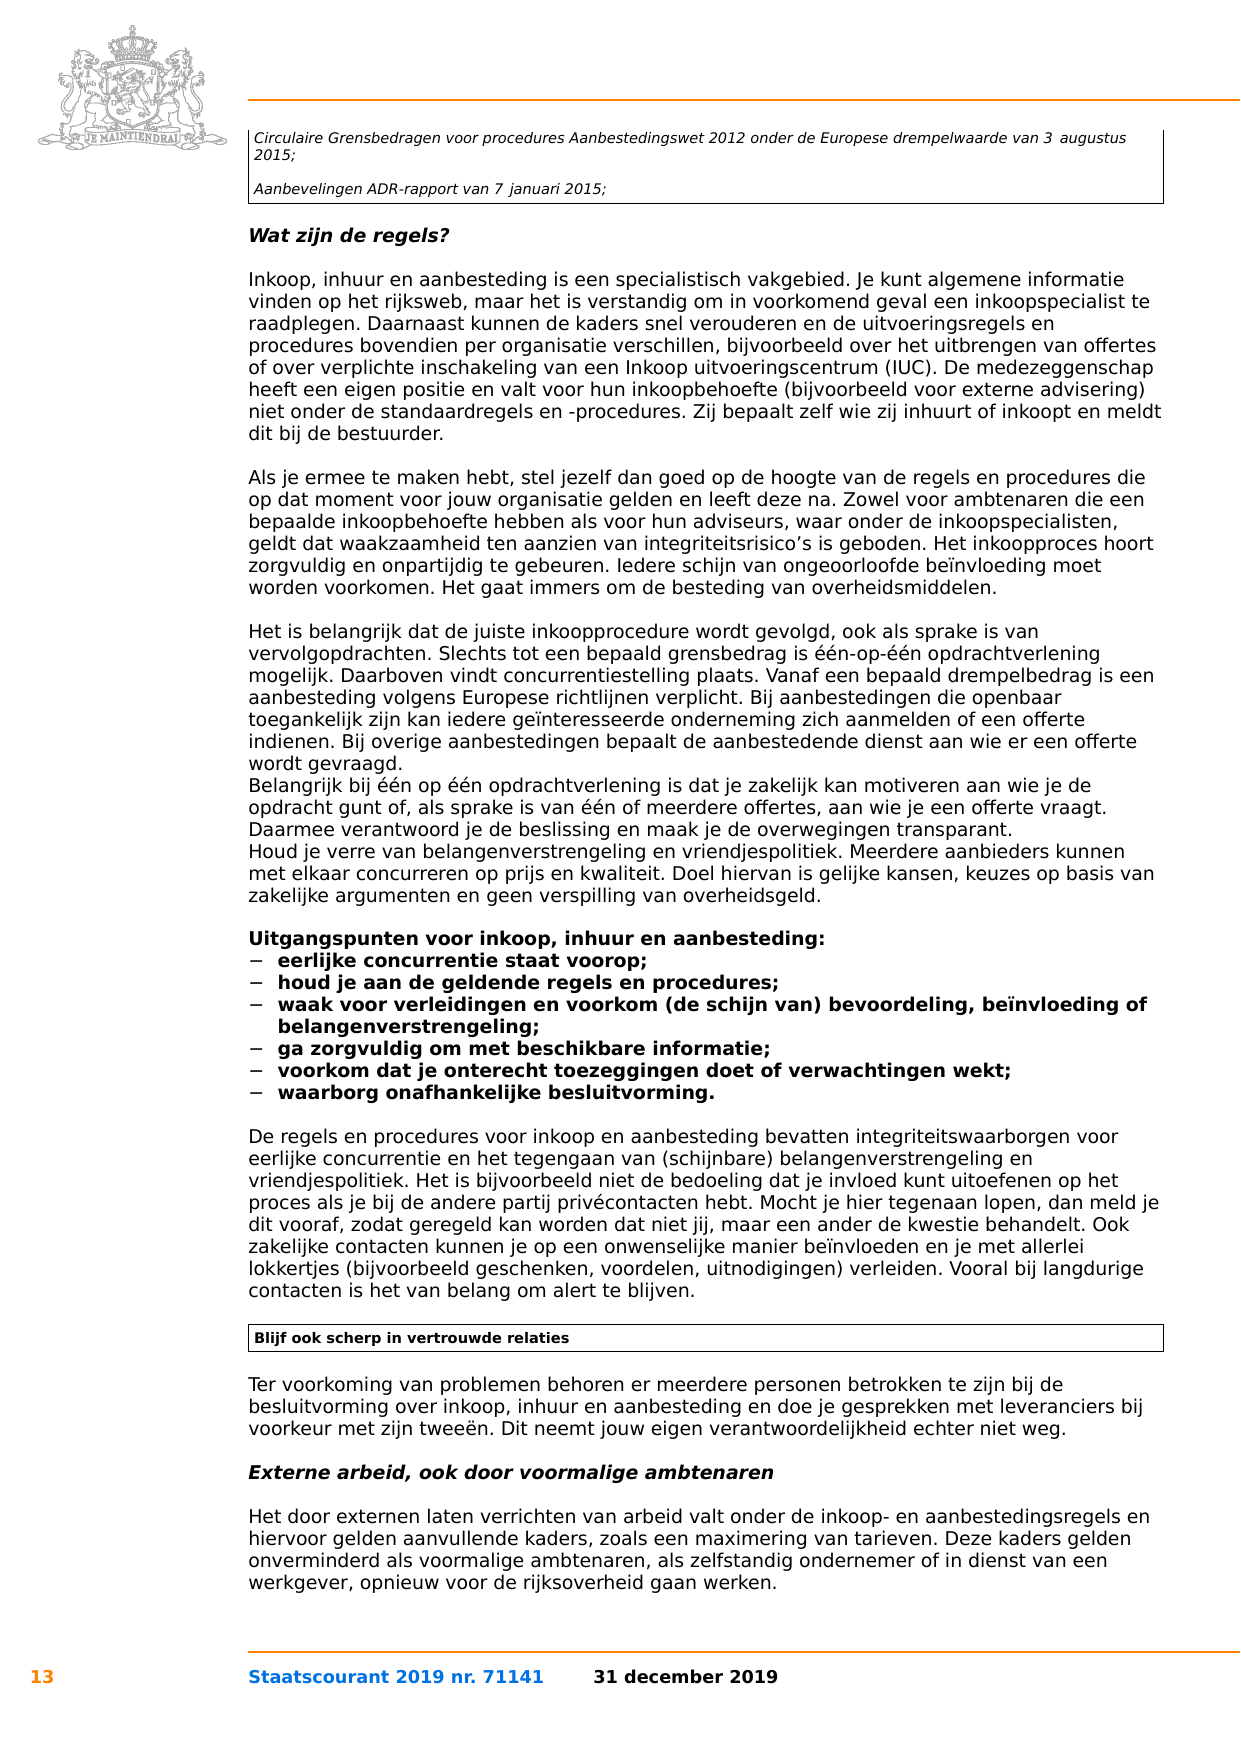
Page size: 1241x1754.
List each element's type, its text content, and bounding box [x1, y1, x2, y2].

picture [38, 25, 227, 150]
table_cell Circulaire Grensbedragen voor procedures Aanbestedingswet 2012 onder de Europese drempelwaarde van 3 augustus 2015; [249, 130, 1163, 164]
text Ter voorkoming van problemen behoren er meerdere personen betrokken te zijn bij de besluitvorming over inkoop, inhuur en aanbesteding en doe je gesprekken met leveranciers bij voorkeur met zijn tweeën. Dit neemt jouw eigen verantwoordelijkheid echter niet weg. [248, 1374, 1163, 1440]
table_header Blijf ook scherp in vertrouwde relaties [249, 1325, 1163, 1351]
text Houd je verre van belangenverstrengeling en vriendjespolitiek. Meerdere aanbieders kunnen met elkaar concurreren op prijs en kwaliteit. Doel hiervan is gelijke kansen, keuzes op basis van zakelijke argumenten en geen verspilling van overheidsgeld. [248, 841, 1163, 906]
text De regels en procedures voor inkoop en aanbesteding bevatten integriteitswaarborgen voor eerlijke concurrentie en het tegengaan van (schijnbare) belangenverstrengeling en vriendjespolitiek. Het is bijvoorbeeld niet de bedoeling dat je invloed kunt uitoefenen op het proces als je bij de andere partij privécontacten hebt. Mocht je hier tegenaan lopen, dan meld je dit vooraf, zodat geregeld kan worden dat niet jij, maar een ander de kwestie behandelt. Ook zakelijke contacten kunnen je op een onwenselijke manier beïnvloeden en je met allerlei lokkertjes (bijvoorbeeld geschenken, voordelen, uitnodigingen) verleiden. Vooral bij langdurige contacten is het van belang om alert te blijven. [248, 1126, 1163, 1302]
text Belangrijk bij één op één opdrachtverlening is dat je zakelijk kan motiveren aan wie je de opdracht gunt of, als sprake is van één of meerdere offertes, aan wie je een offerte vraagt. Daarmee verantwoord je de beslissing en maak je de overwegingen transparant. [248, 774, 1163, 841]
subtitle Wat zijn de regels? [248, 225, 1163, 247]
text − waak voor verleidingen en voorkom (de schijn van) bevoordeling, beïnvloeding of belangenverstrengeling; [248, 994, 1163, 1038]
subtitle Externe arbeid, ook door voormalige ambtenaren [248, 1462, 1163, 1484]
text Het is belangrijk dat de juiste inkoopprocedure wordt gevolgd, ook als sprake is van vervolgopdrachten. Slechts tot een bepaald grensbedrag is één-op-één opdrachtverlening mogelijk. Daarboven vindt concurrentiestelling plaats. Vanaf een bepaald drempelbedrag is een aanbesteding volgens Europese richtlijnen verplicht. Bij aanbestedingen die openbaar toegankelijk zijn kan iedere geïnteresseerde onderneming zich aanmelden of een offerte indienen. Bij overige aanbestedingen bepaalt de aanbestedende dienst aan wie er een offerte wordt gevraagd. [248, 621, 1163, 774]
text Inkoop, inhuur en aanbesteding is een specialistisch vakgebied. Je kunt algemene informatie vinden op het rijksweb, maar het is verstandig om in voorkomend geval een inkoopspecialist te raadplegen. Daarnaast kunnen de kaders snel verouderen en de uitvoeringsregels en procedures bovendien per organisatie verschillen, bijvoorbeeld over het uitbrengen van offertes of over verplichte inschakeling van een Inkoop uitvoeringscentrum (IUC). De medezeggenschap heeft een eigen positie en valt voor hun inkoopbehoefte (bijvoorbeeld voor externe advisering) niet onder de standaardregels en -procedures. Zij bepaalt zelf wie zij inhuurt of inkoopt en meldt dit bij de bestuurder. [248, 269, 1163, 445]
table_cell Aanbevelingen ADR-rapport van 7 januari 2015; [249, 181, 1163, 202]
text − voorkom dat je onterecht toezeggingen doet of verwachtingen wekt; [248, 1060, 1163, 1082]
text − houd je aan de geldende regels en procedures; [248, 972, 1163, 994]
text − ga zorgvuldig om met beschikbare informatie; [248, 1038, 1163, 1060]
text − waarborg onafhankelijke besluitvorming. [248, 1082, 1163, 1104]
text − eerlijke concurrentie staat voorop; [248, 950, 1163, 972]
text Het door externen laten verrichten van arbeid valt onder de inkoop- en aanbestedingsregels en hiervoor gelden aanvullende kaders, zoals een maximering van tarieven. Deze kaders gelden onverminderd als voormalige ambtenaren, als zelfstandig ondernemer of in dienst van een werkgever, opnieuw voor de rijksoverheid gaan werken. [248, 1506, 1163, 1594]
text Uitgangspunten voor inkoop, inhuur en aanbesteding: [248, 928, 1163, 950]
text Als je ermee te maken hebt, stel jezelf dan goed op de hoogte van de regels en procedures die op dat moment voor jouw organisatie gelden en leeft deze na. Zowel voor ambtenaren die een bepaalde inkoopbehoefte hebben als voor hun adviseurs, waar onder de inkoopspecialisten, geldt dat waakzaamheid ten aanzien van integriteitsrisico’s is geboden. Het inkoopproces hoort zorgvuldig en onpartijdig te gebeuren. Iedere schijn van ongeoorloofde beïnvloeding moet worden voorkomen. Het gaat immers om de besteding van overheidsmiddelen. [248, 467, 1163, 599]
table_cell [249, 164, 1163, 181]
